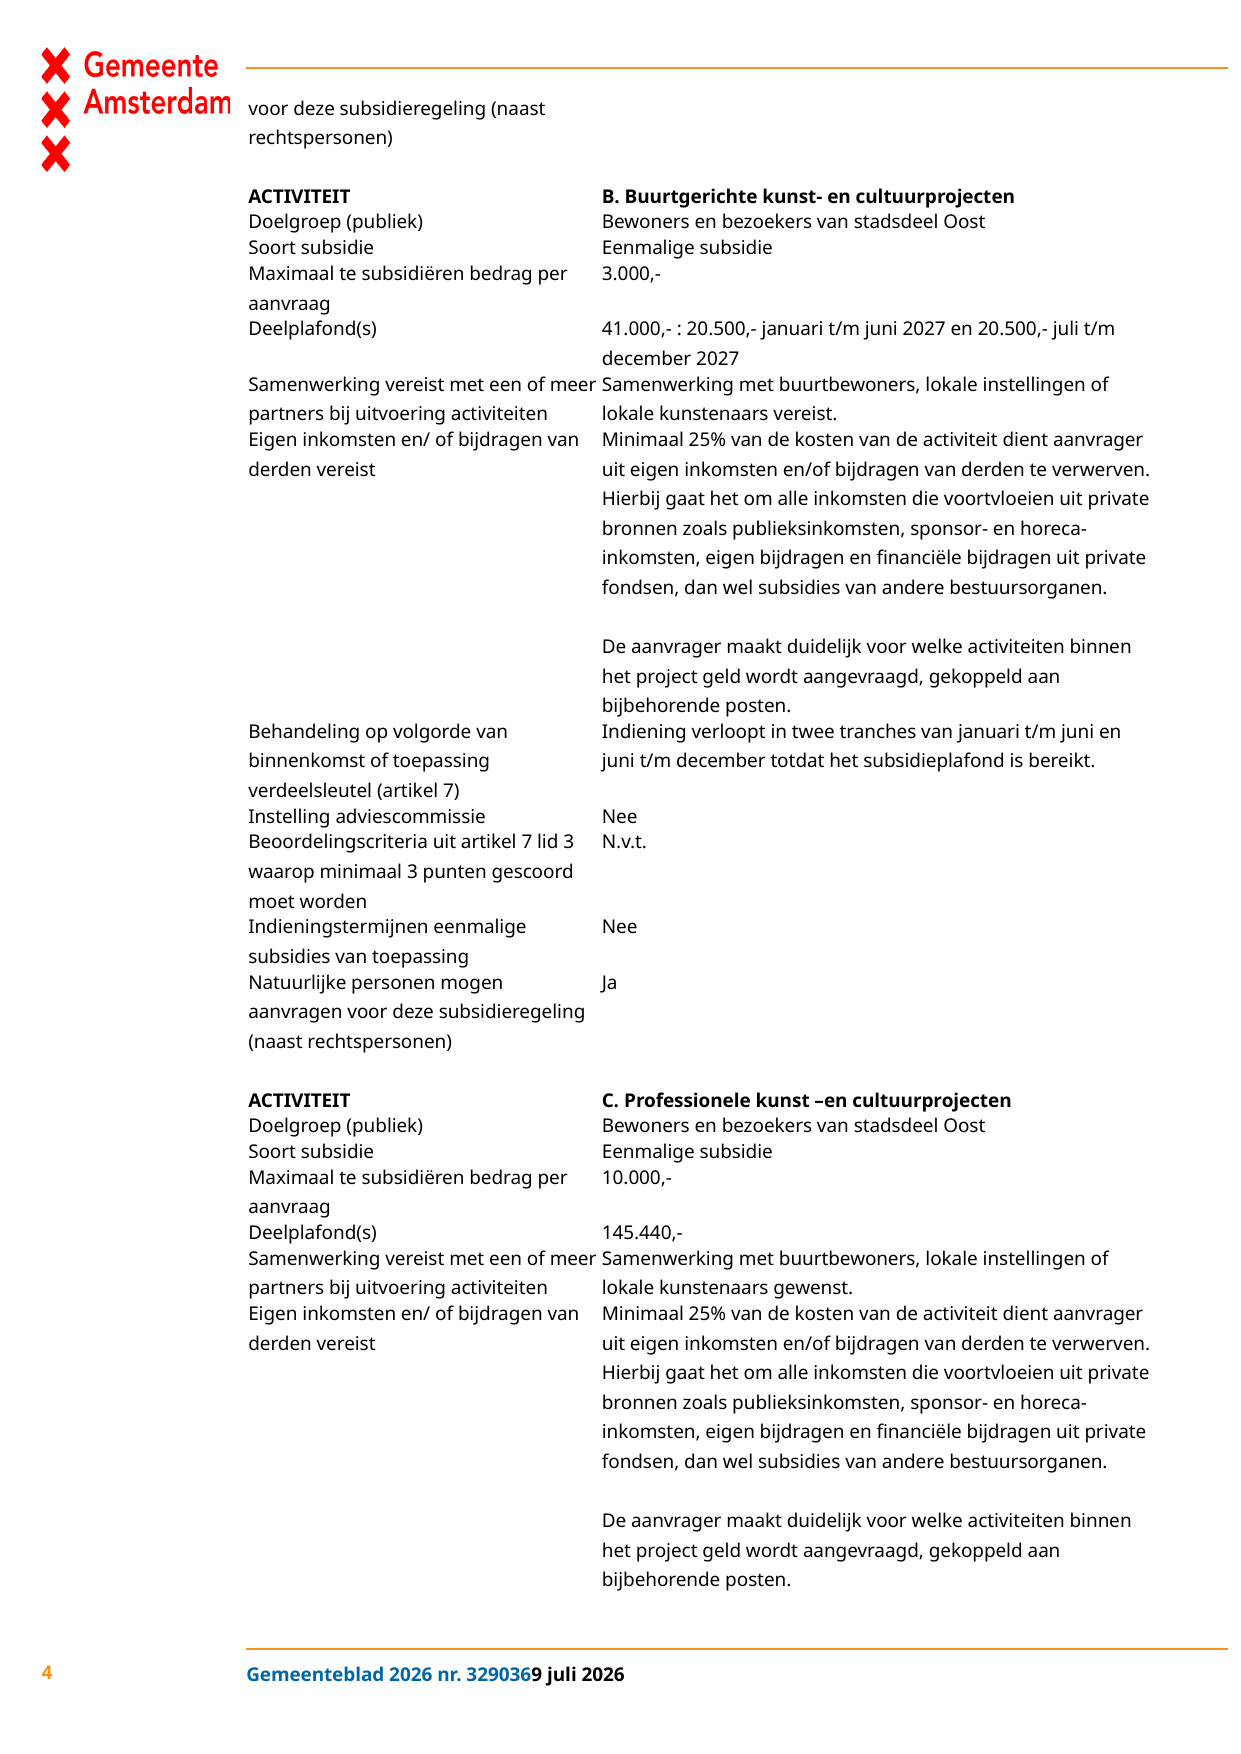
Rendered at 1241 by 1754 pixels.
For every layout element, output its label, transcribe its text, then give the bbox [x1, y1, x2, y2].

table_cell Deelplafond(s) [248, 316, 602, 371]
table_cell Eigen inkomsten en/ of bijdragen van derden vereist [248, 1300, 602, 1592]
table_cell Beoordelingscriteria uit artikel 7 lid 3 waarop minimaal 3 punten gescoord moet worden [248, 829, 602, 914]
table_cell Eenmalige subsidie [602, 1138, 1152, 1164]
table_cell Doelgroep (publiek) [248, 209, 602, 234]
table_cell N.v.t. [602, 829, 1152, 914]
table_cell Eigen inkomsten en/ of bijdragen van derden vereist [248, 426, 602, 718]
table_cell Minimaal 25% van de kosten van de activiteit dient aanvrager uit eigen inkomsten en/of bijdragen van derden te verwerven. Hierbij gaat het om alle inkomsten die voortvloeien uit private bronnen zoals publieksinkomsten, sponsor- en horeca-inkomsten, eigen bijdragen en financiële bijdragen uit private fondsen, dan wel subsidies van andere bestuursorganen. De aanvrager maakt duidelijk voor welke activiteiten binnen het project geld wordt aangevraagd, gekoppeld aan bijbehorende posten. [602, 1300, 1152, 1592]
table_header ACTIVITEIT [248, 183, 602, 209]
table_header C. Professionele kunst –en cultuurprojecten [602, 1087, 1152, 1112]
table_cell Bewoners en bezoekers van stadsdeel Oost [602, 209, 1152, 234]
table_cell Behandeling op volgorde van binnenkomst of toepassing verdeelsleutel (artikel 7) [248, 718, 602, 803]
table_cell Natuurlijke personen mogen aanvragen voor deze subsidieregeling (naast rechtspersonen) [248, 969, 602, 1054]
table_cell 41.000,- : 20.500,- januari t/m juni 2027 en 20.500,- juli t/m december 2027 [602, 316, 1152, 371]
table_header ACTIVITEIT [248, 1087, 602, 1112]
table_cell 145.440,- [602, 1219, 1152, 1245]
table_cell Maximaal te subsidiëren bedrag per aanvraag [248, 1164, 602, 1219]
table_cell 3.000,- [602, 260, 1152, 316]
table_cell voor deze subsidieregeling (naast rechtspersonen) [248, 95, 631, 150]
table_cell Instelling adviescommissie [248, 803, 602, 829]
table_cell Indiening verloopt in twee tranches van januari t/m juni en juni t/m december totdat het subsidieplafond is bereikt. [602, 718, 1152, 803]
table_cell Samenwerking vereist met een of meer partners bij uitvoering activiteiten [248, 371, 602, 426]
table_cell Soort subsidie [248, 1138, 602, 1164]
table_cell Bewoners en bezoekers van stadsdeel Oost [602, 1113, 1152, 1138]
table_cell Maximaal te subsidiëren bedrag per aanvraag [248, 260, 602, 316]
table_cell Samenwerking vereist met een of meer partners bij uitvoering activiteiten [248, 1245, 602, 1300]
table_cell Deelplafond(s) [248, 1219, 602, 1245]
table_cell Ja [602, 969, 1152, 1054]
table_cell Samenwerking met buurtbewoners, lokale instellingen of lokale kunstenaars vereist. [602, 371, 1152, 426]
table_cell Minimaal 25% van de kosten van de activiteit dient aanvrager uit eigen inkomsten en/of bijdragen van derden te verwerven. Hierbij gaat het om alle inkomsten die voortvloeien uit private bronnen zoals publieksinkomsten, sponsor- en horeca-inkomsten, eigen bijdragen en financiële bijdragen uit private fondsen, dan wel subsidies van andere bestuursorganen. De aanvrager maakt duidelijk voor welke activiteiten binnen het project geld wordt aangevraagd, gekoppeld aan bijbehorende posten. [602, 426, 1152, 718]
table_cell Eenmalige subsidie [602, 235, 1152, 260]
table_cell 10.000,- [602, 1164, 1152, 1219]
picture [41, 47, 231, 172]
table_cell Doelgroep (publiek) [248, 1113, 602, 1138]
table_cell Nee [602, 803, 1152, 829]
table_cell Indieningstermijnen eenmalige subsidies van toepassing [248, 914, 602, 969]
table_cell Samenwerking met buurtbewoners, lokale instellingen of lokale kunstenaars gewenst. [602, 1245, 1152, 1300]
table_header B. Buurtgerichte kunst- en cultuurprojecten [602, 183, 1152, 209]
table_cell [631, 95, 1152, 150]
table_cell Nee [602, 914, 1152, 969]
table_cell Soort subsidie [248, 235, 602, 260]
